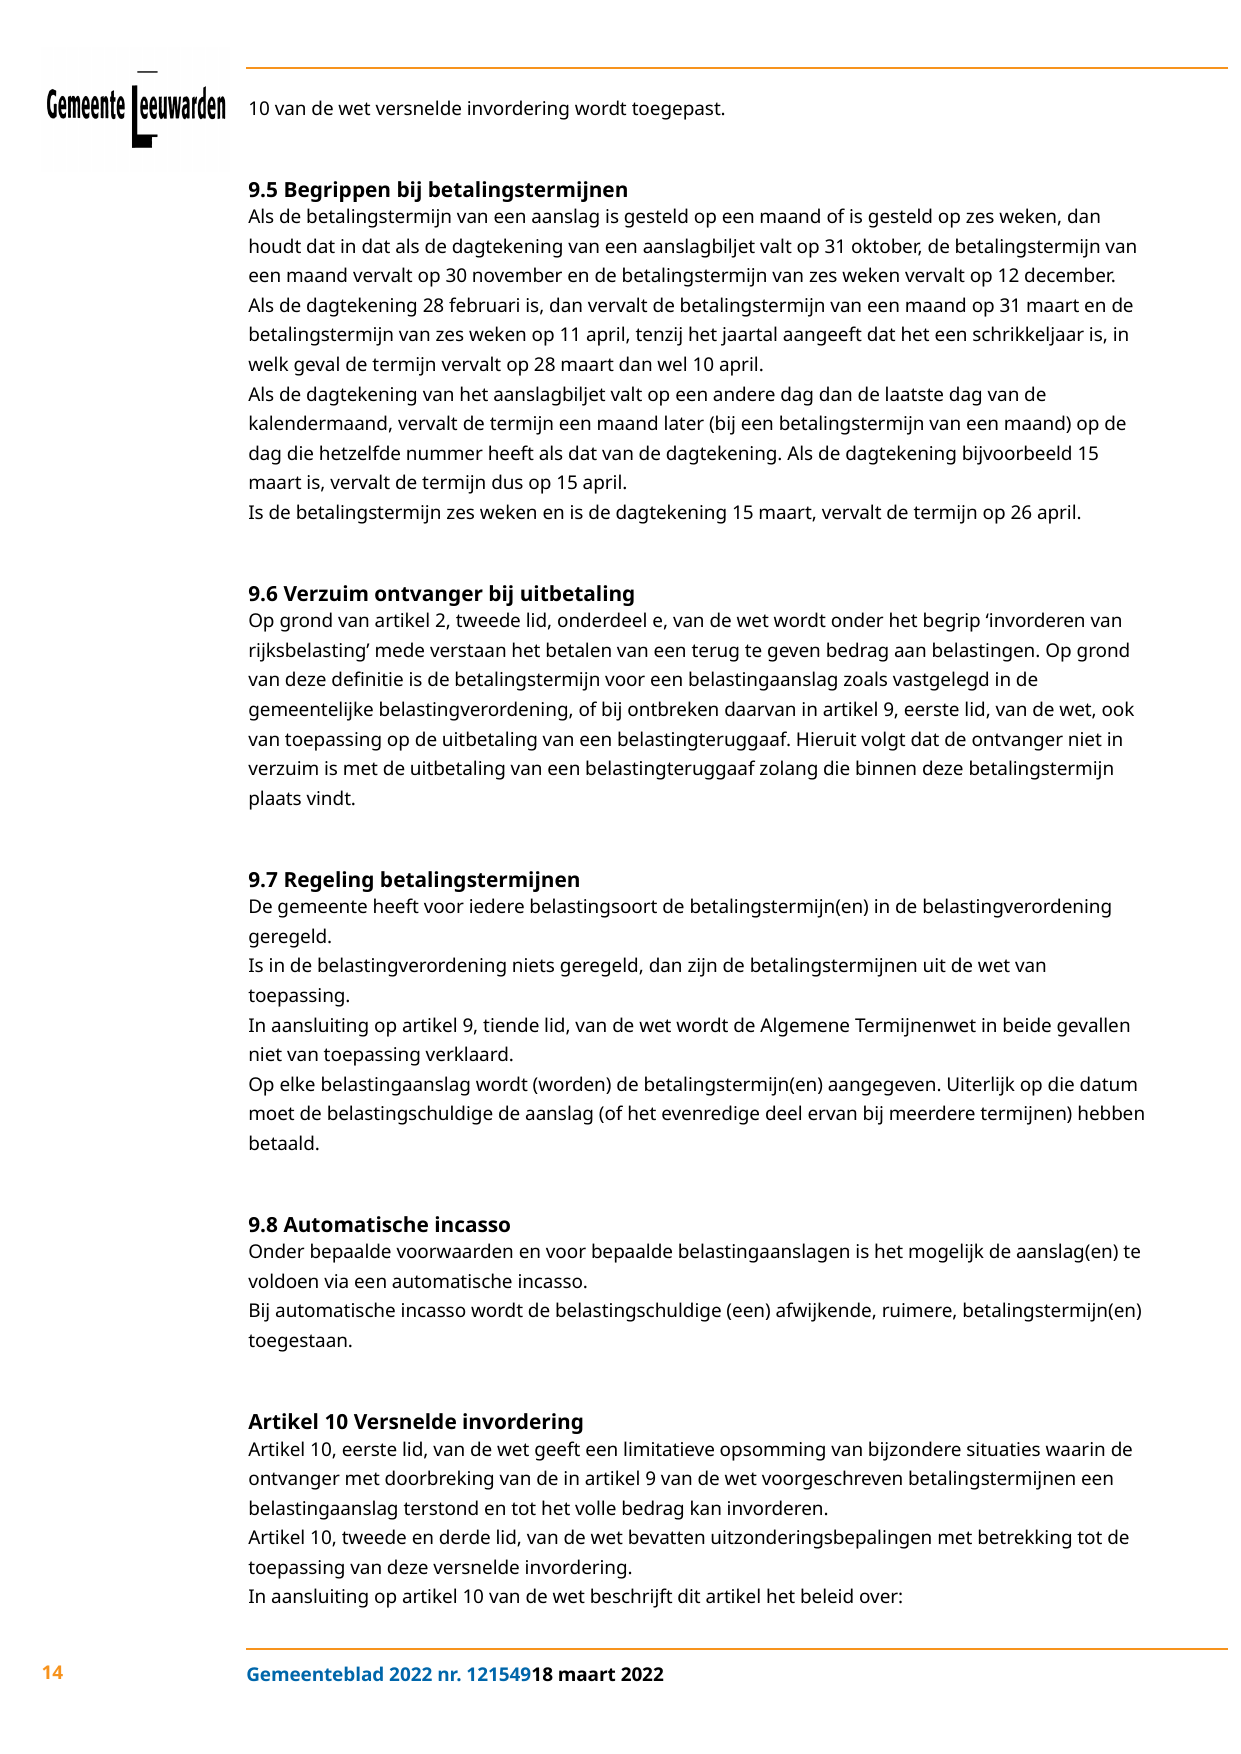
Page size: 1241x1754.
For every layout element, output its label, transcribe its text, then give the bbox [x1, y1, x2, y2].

text De gemeente heeft voor iedere belastingsoort de betalingstermijn(en) in de belastingverordening geregeld. [248, 893, 1152, 949]
text Als de dagtekening van het aanslagbiljet valt op een andere dag dan de laatste dag van de kalendermaand, vervalt de termijn een maand later (bij een betalingstermijn van een maand) op de dag die hetzelfde nummer heeft als dat van de dagtekening. Als de dagtekening bijvoorbeeld 15 maart is, vervalt de termijn dus op 15 april. [248, 381, 1152, 495]
text Op elke belastingaanslag wordt (worden) de betalingstermijn(en) aangegeven. Uiterlijk op die datum moet de belastingschuldige de aanslag (of het evenredige deel ervan bij meerdere termijnen) hebben betaald. [248, 1071, 1152, 1156]
text In aansluiting op artikel 9, tiende lid, van de wet wordt de Algemene Termijnenwet in beide gevallen niet van toepassing verklaard. [248, 1012, 1152, 1067]
text Als de dagtekening 28 februari is, dan vervalt de betalingstermijn van een maand op 31 maart en de betalingstermijn van zes weken op 11 april, tenzij het jaartal aangeeft dat het een schrikkeljaar is, in welk geval de termijn vervalt op 28 maart dan wel 10 april. [248, 292, 1152, 377]
text Artikel 10, eerste lid, van de wet geeft een limitatieve opsomming van bijzondere situaties waarin de ontvanger met doorbreking van de in artikel 9 van de wet voorgeschreven betalingstermijnen een belastingaanslag terstond en tot het volle bedrag kan invorderen. [248, 1436, 1152, 1521]
text Bij automatische incasso wordt de belastingschuldige (een) afwijkende, ruimere, betalingstermijn(en) toegestaan. [248, 1298, 1152, 1353]
text 9.6 Verzuim ontvanger bij uitbetaling [248, 579, 1152, 607]
text 10 van de wet versnelde invordering wordt toegepast. [248, 95, 1152, 121]
text 9.5 Begrippen bij betalingstermijnen [248, 175, 1152, 203]
text Artikel 10 Versnelde invordering [248, 1407, 1152, 1436]
text In aansluiting op artikel 10 van de wet beschrijft dit artikel het beleid over: [248, 1584, 1152, 1609]
text 9.7 Regeling betalingstermijnen [248, 865, 1152, 893]
text 9.8 Automatische incasso [248, 1210, 1152, 1238]
text Is in de belastingverordening niets geregeld, dan zijn de betalingstermijnen uit de wet van toepassing. [248, 953, 1152, 1008]
text Als de betalingstermijn van een aanslag is gesteld op een maand of is gesteld op zes weken, dan houdt dat in dat als de dagtekening van een aanslagbiljet valt op 31 oktober, de betalingstermijn van een maand vervalt op 30 november en de betalingstermijn van zes weken vervalt op 12 december. [248, 203, 1152, 288]
picture [41, 47, 231, 172]
text Artikel 10, tweede en derde lid, van de wet bevatten uitzonderingsbepalingen met betrekking tot de toepassing van deze versnelde invordering. [248, 1524, 1152, 1580]
text Is de betalingstermijn zes weken en is de dagtekening 15 maart, vervalt de termijn op 26 april. [248, 499, 1152, 525]
text Onder bepaalde voorwaarden en voor bepaalde belastingaanslagen is het mogelijk de aanslag(en) te voldoen via een automatische incasso. [248, 1238, 1152, 1294]
text Op grond van artikel 2, tweede lid, onderdeel e, van de wet wordt onder het begrip ‘invorderen van rijksbelasting’ mede verstaan het betalen van een terug te geven bedrag aan belastingen. Op grond van deze definitie is de betalingstermijn voor een belastingaanslag zoals vastgelegd in de gemeentelijke belastingverordening, of bij ontbreken daarvan in artikel 9, eerste lid, van de wet, ook van toepassing op de uitbetaling van een belastingteruggaaf. Hieruit volgt dat de ontvanger niet in verzuim is met de uitbetaling van een belastingteruggaaf zolang die binnen deze betalingstermijn plaats vindt. [248, 607, 1152, 811]
